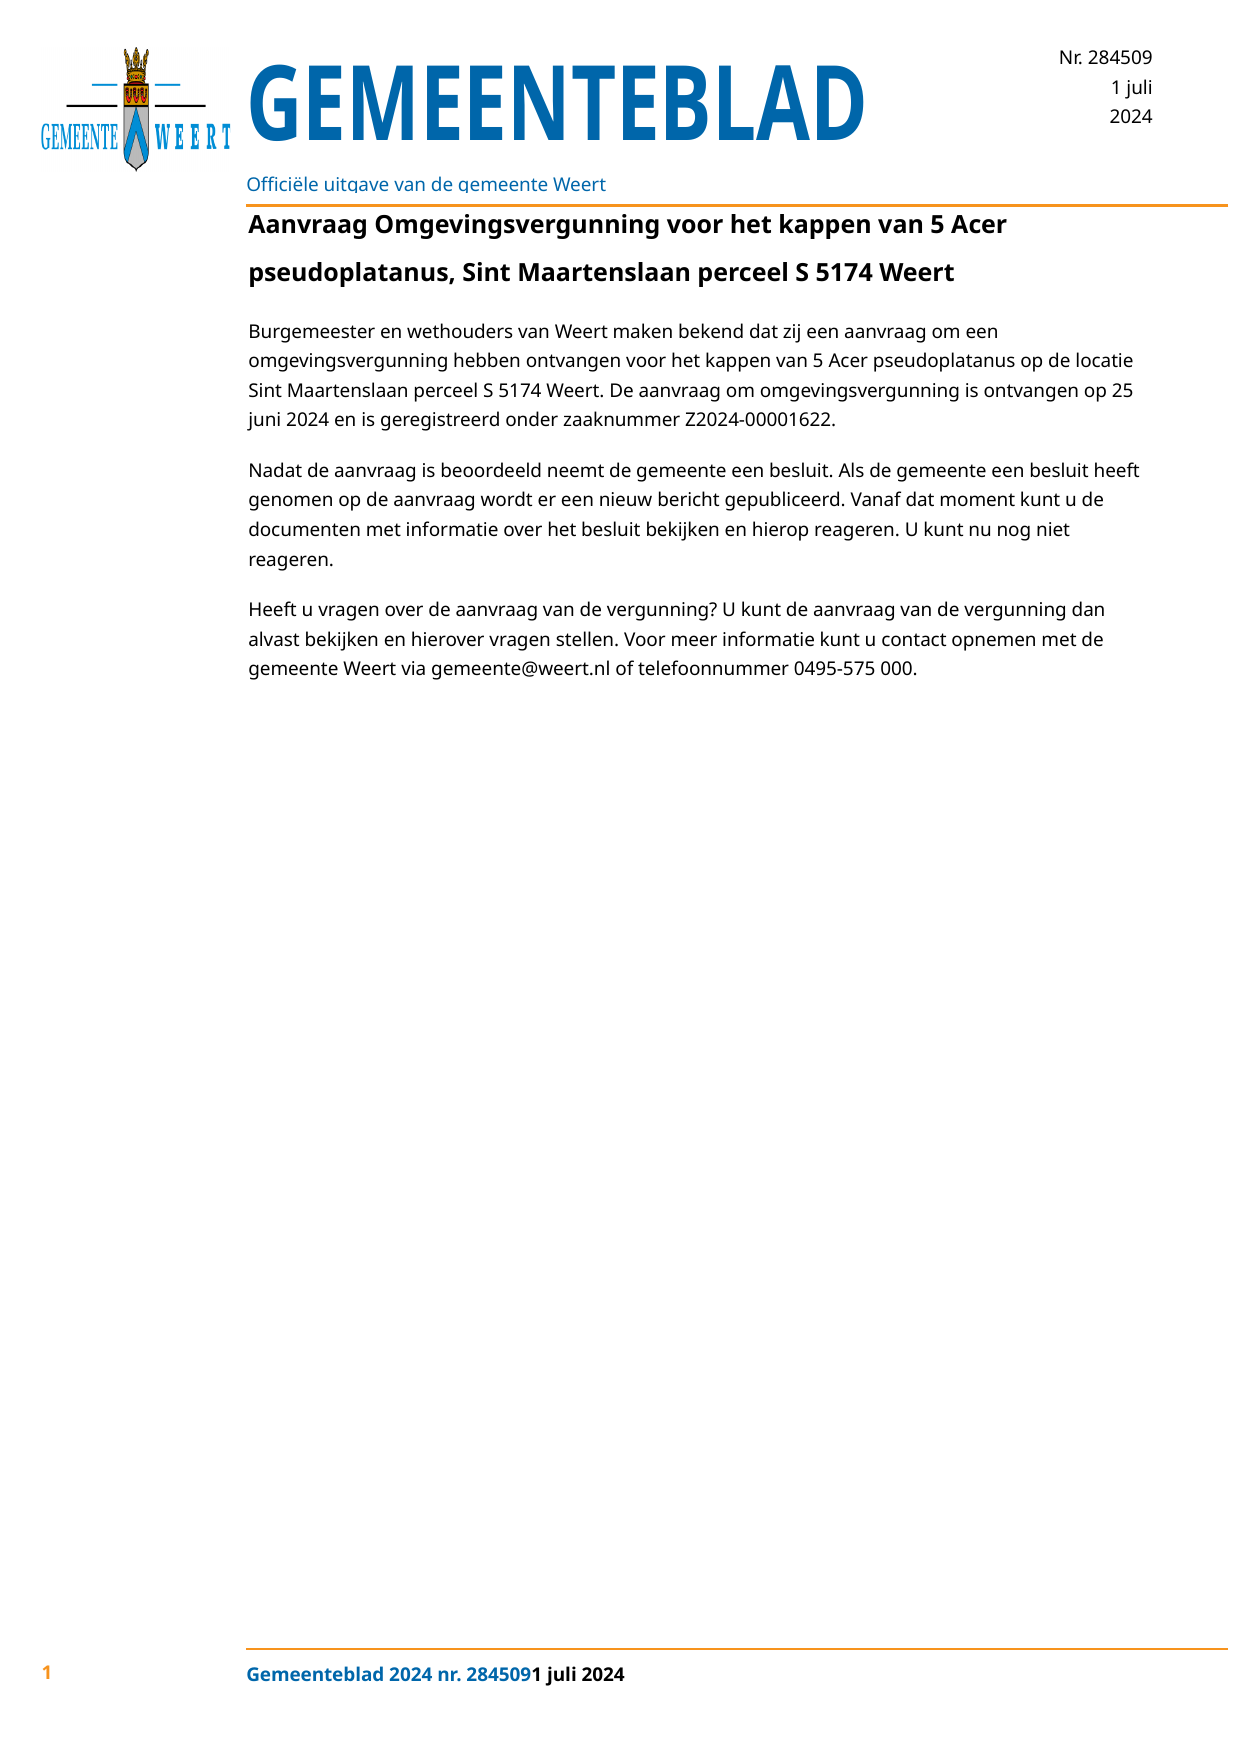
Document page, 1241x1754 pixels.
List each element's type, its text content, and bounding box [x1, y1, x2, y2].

text Aanvraag Omgevingsvergunning voor het kappen van 5 Acer pseudoplatanus, Sint Maartenslaan perceel S 5174 Weert [248, 207, 1152, 288]
picture [41, 47, 231, 172]
text Nadat de aanvraag is beoordeeld neemt de gemeente een besluit. Als de gemeente een besluit heeft genomen op de aanvraag wordt er een nieuw bericht gepubliceerd. Vanaf dat moment kunt u de documenten met informatie over het besluit bekijken en hierop reageren. U kunt nu nog niet reageren. [248, 457, 1152, 572]
text Heeft u vragen over de aanvraag van de vergunning? U kunt de aanvraag van de vergunning dan alvast bekijken en hierover vragen stellen. Voor meer informatie kunt u contact opnemen met de gemeente Weert via gemeente@weert.nl of telefoonnummer 0495-575 000. [248, 596, 1152, 681]
text Burgemeester en wethouders van Weert maken bekend dat zij een aanvraag om een omgevingsvergunning hebben ontvangen voor het kappen van 5 Acer pseudoplatanus op de locatie Sint Maartenslaan perceel S 5174 Weert. De aanvraag om omgevingsvergunning is ontvangen op 25 juni 2024 en is geregistreerd onder zaaknummer Z2024-00001622. [248, 318, 1152, 432]
